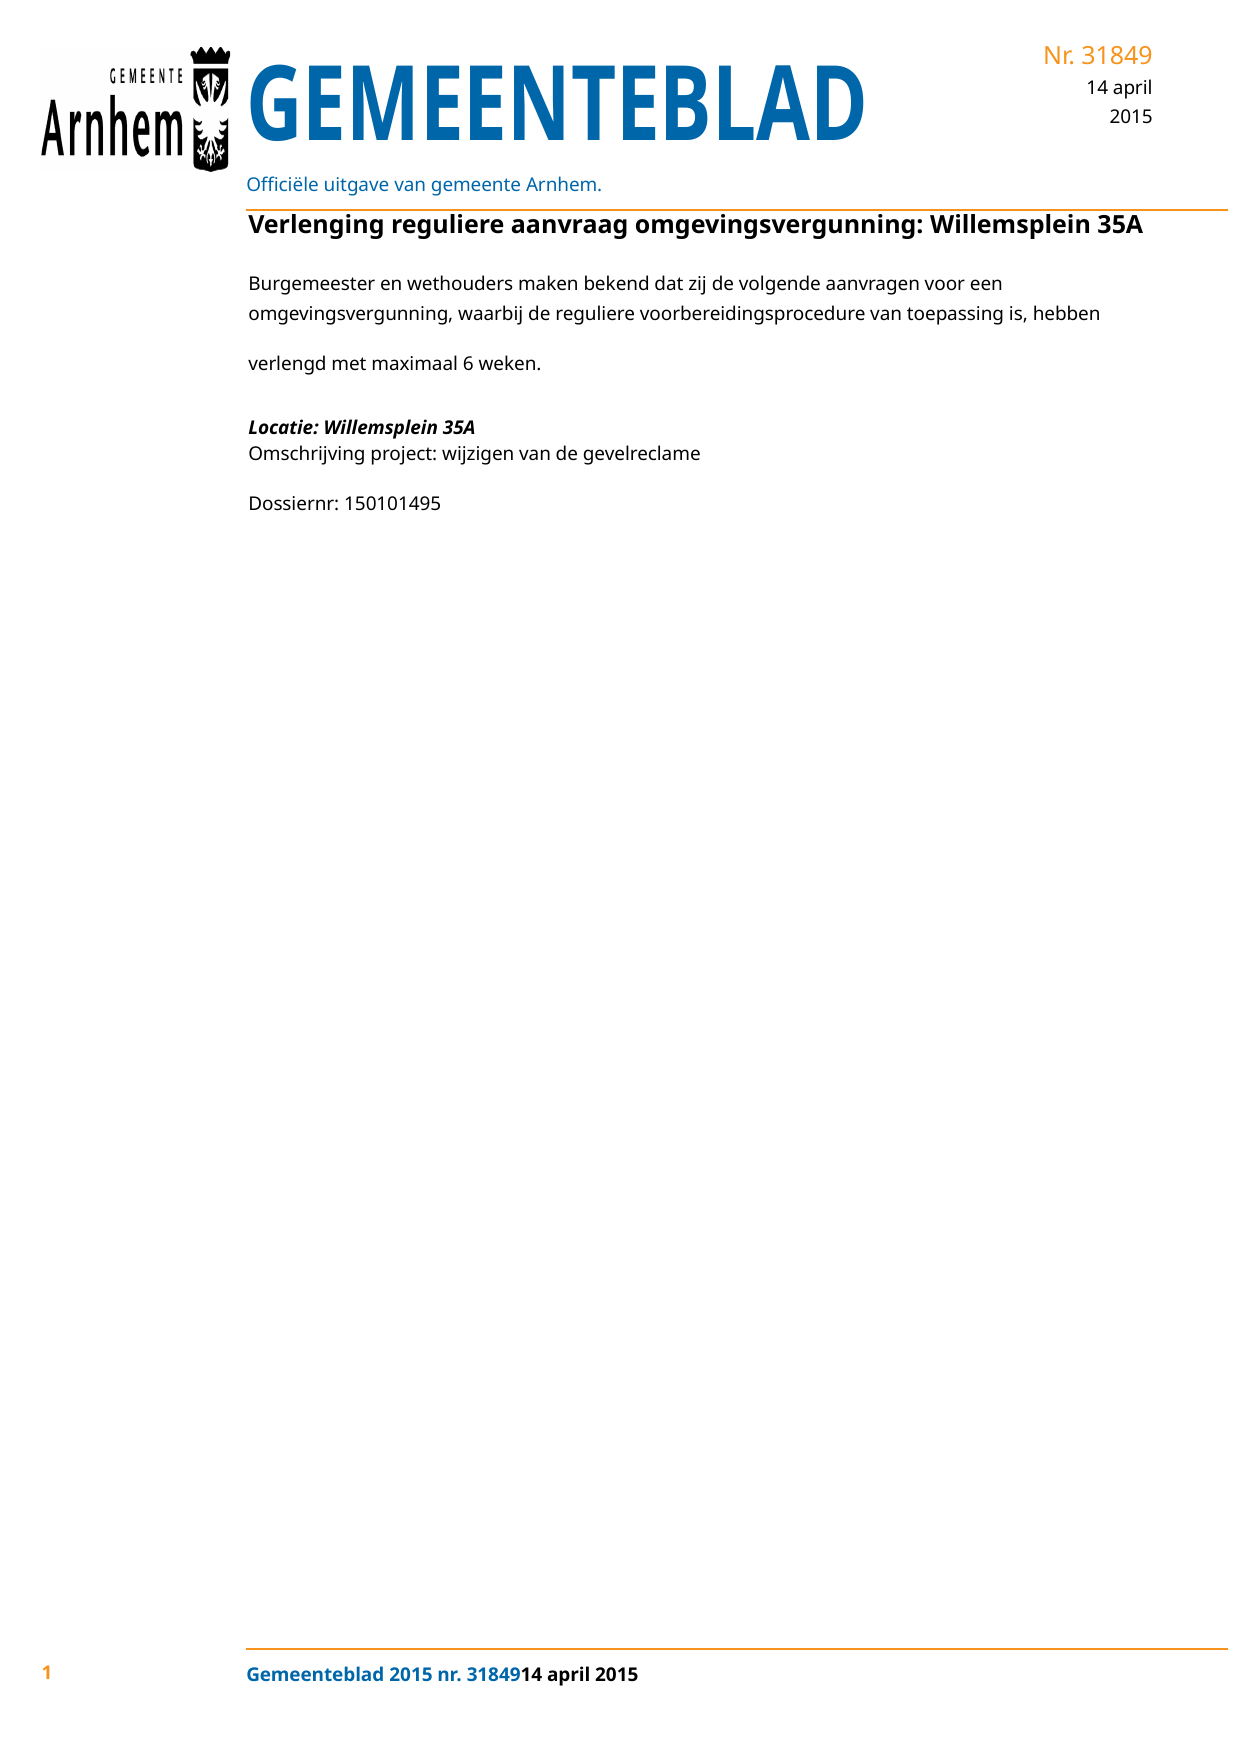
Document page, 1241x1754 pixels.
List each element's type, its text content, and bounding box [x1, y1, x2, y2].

text Locatie: Willemsplein 35A [248, 414, 1152, 440]
text Omschrijving project: wijzigen van de gevelreclame [248, 440, 1152, 466]
text verlengd met maximaal 6 weken. [248, 350, 1152, 376]
picture [41, 47, 231, 172]
text Verlenging reguliere aanvraag omgevingsvergunning: Willemsplein 35A [248, 211, 1152, 241]
text Dossiernr: 150101495 [248, 490, 1152, 516]
text Burgemeester en wethouders maken bekend dat zij de volgende aanvragen voor een omgevingsvergunning, waarbij de reguliere voorbereidingsprocedure van toepassing is, hebben [248, 270, 1152, 326]
